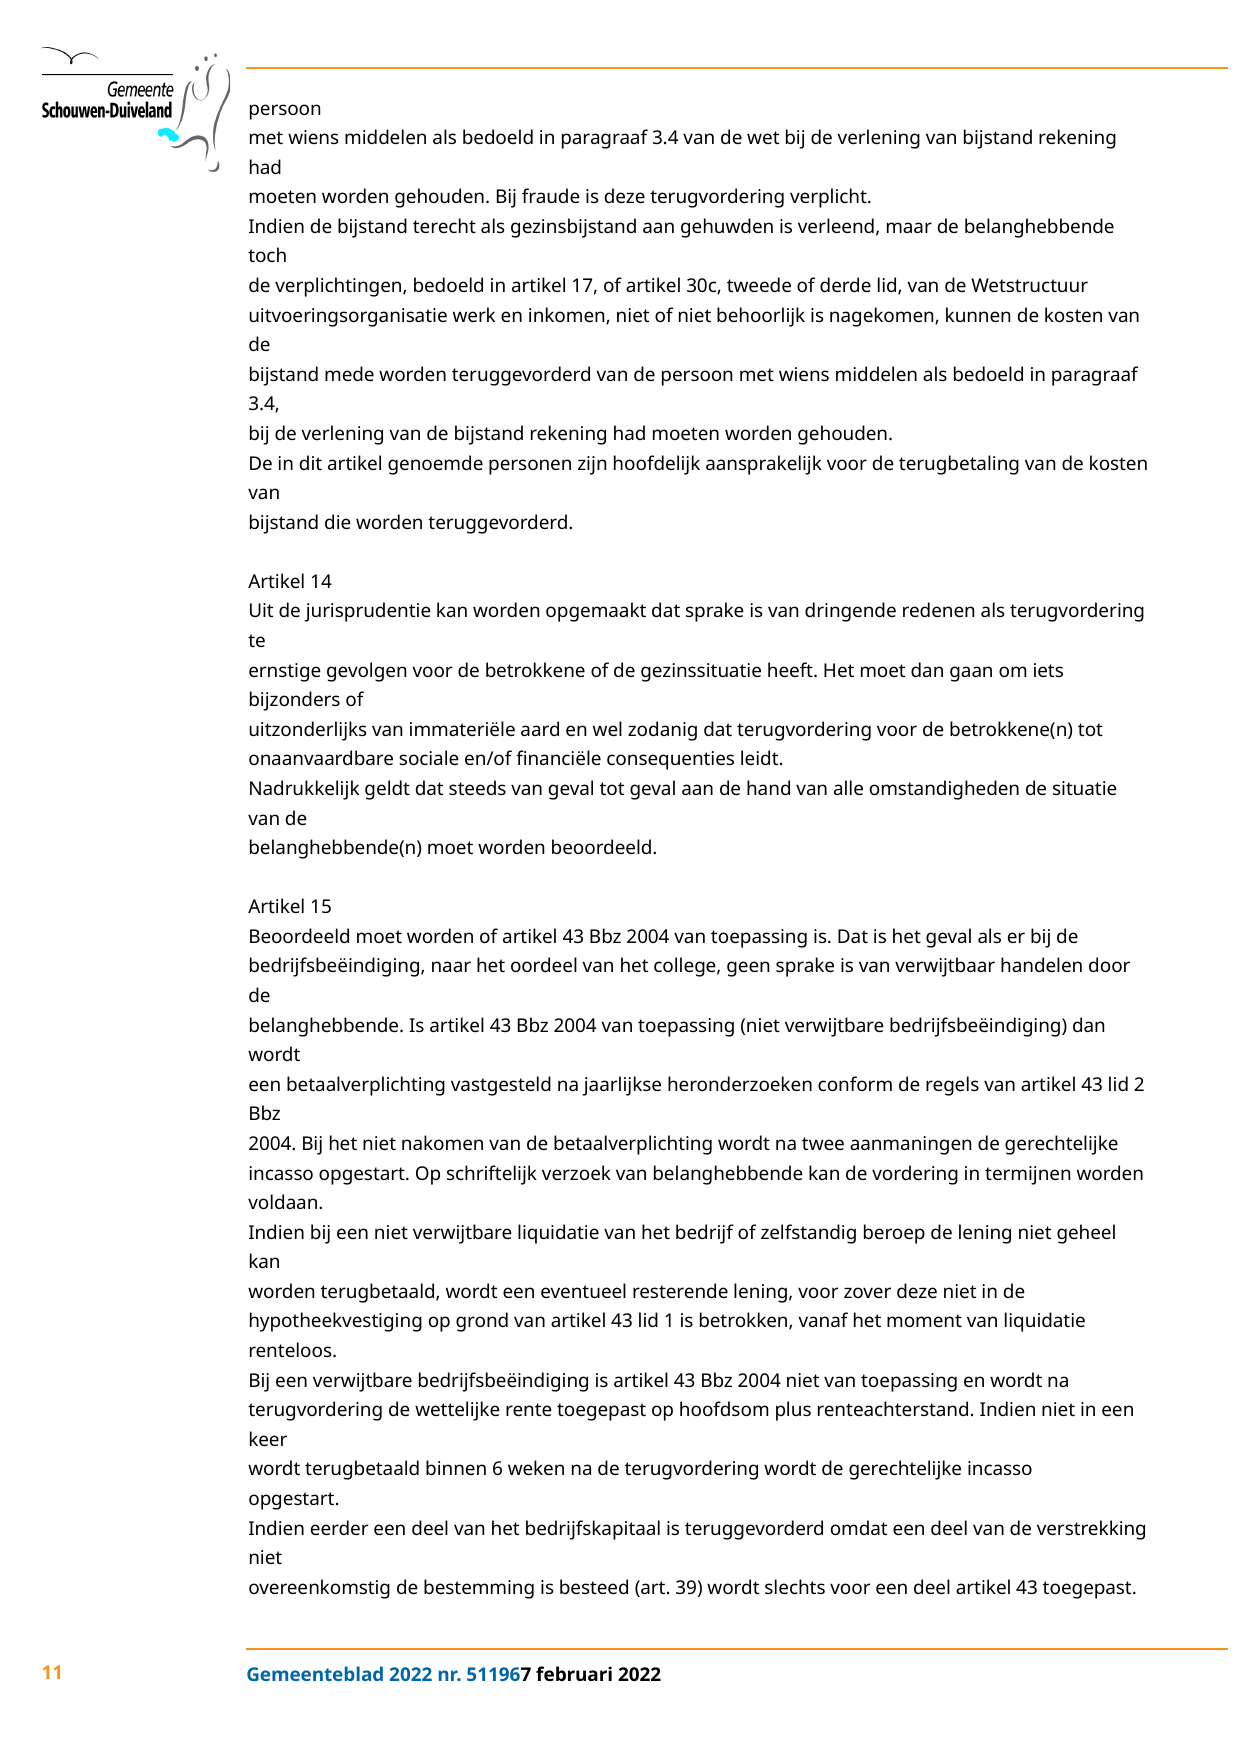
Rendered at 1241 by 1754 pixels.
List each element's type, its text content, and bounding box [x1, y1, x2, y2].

text Artikel 15 [248, 893, 1152, 919]
text worden terugbetaald, wordt een eventueel resterende lening, voor zover deze niet in de [248, 1278, 1152, 1304]
text Indien eerder een deel van het bedrijfskapitaal is teruggevorderd omdat een deel van de verstrekking niet [248, 1515, 1152, 1570]
text Artikel 14 [248, 568, 1152, 594]
text opgestart. [248, 1485, 1152, 1511]
text terugvordering de wettelijke rente toegepast op hoofdsom plus renteachterstand. Indien niet in een keer [248, 1396, 1152, 1452]
text moeten worden gehouden. Bij fraude is deze terugvordering verplicht. [248, 183, 1152, 209]
text voldaan. [248, 1189, 1152, 1215]
text wordt terugbetaald binnen 6 weken na de terugvordering wordt de gerechtelijke incasso [248, 1456, 1152, 1481]
text een betaalverplichting vastgesteld na jaarlijkse heronderzoeken conform de regels van artikel 43 lid 2 Bbz [248, 1071, 1152, 1126]
text bijstand mede worden teruggevorderd van de persoon met wiens middelen als bedoeld in paragraaf 3.4, [248, 361, 1152, 416]
text bedrijfsbeëindiging, naar het oordeel van het college, geen sprake is van verwijtbaar handelen door de [248, 953, 1152, 1008]
text 2004. Bij het niet nakomen van de betaalverplichting wordt na twee aanmaningen de gerechtelijke [248, 1130, 1152, 1156]
text belanghebbende. Is artikel 43 Bbz 2004 van toepassing (niet verwijtbare bedrijfsbeëindiging) dan wordt [248, 1012, 1152, 1067]
text met wiens middelen als bedoeld in paragraaf 3.4 van de wet bij de verlening van bijstand rekening had [248, 124, 1152, 180]
text hypotheekvestiging op grond van artikel 43 lid 1 is betrokken, vanaf het moment van liquidatie renteloos. [248, 1308, 1152, 1363]
text uitzonderlijks van immateriële aard en wel zodanig dat terugvordering voor de betrokkene(n) tot [248, 716, 1152, 742]
text Bij een verwijtbare bedrijfsbeëindiging is artikel 43 Bbz 2004 niet van toepassing en wordt na [248, 1367, 1152, 1393]
text incasso opgestart. Op schriftelijk verzoek van belanghebbende kan de vordering in termijnen worden [248, 1160, 1152, 1186]
text bijstand die worden teruggevorderd. [248, 509, 1152, 535]
text overeenkomstig de bestemming is besteed (art. 39) wordt slechts voor een deel artikel 43 toegepast. [248, 1574, 1152, 1600]
text persoon [248, 95, 1152, 121]
text belanghebbende(n) moet worden beoordeeld. [248, 834, 1152, 860]
text de verplichtingen, bedoeld in artikel 17, of artikel 30c, tweede of derde lid, van de Wetstructuur [248, 272, 1152, 298]
text Uit de jurisprudentie kan worden opgemaakt dat sprake is van dringende redenen als terugvordering te [248, 598, 1152, 653]
text Beoordeeld moet worden of artikel 43 Bbz 2004 van toepassing is. Dat is het geval als er bij de [248, 923, 1152, 949]
text De in dit artikel genoemde personen zijn hoofdelijk aansprakelijk voor de terugbetaling van de kosten van [248, 450, 1152, 505]
picture [41, 47, 231, 172]
text uitvoeringsorganisatie werk en inkomen, niet of niet behoorlijk is nagekomen, kunnen de kosten van de [248, 302, 1152, 357]
text onaanvaardbare sociale en/of financiële consequenties leidt. [248, 746, 1152, 771]
text ernstige gevolgen voor de betrokkene of de gezinssituatie heeft. Het moet dan gaan om iets bijzonders of [248, 657, 1152, 712]
text bij de verlening van de bijstand rekening had moeten worden gehouden. [248, 420, 1152, 446]
text Indien bij een niet verwijtbare liquidatie van het bedrijf of zelfstandig beroep de lening niet geheel kan [248, 1219, 1152, 1274]
text Indien de bijstand terecht als gezinsbijstand aan gehuwden is verleend, maar de belanghebbende toch [248, 213, 1152, 268]
text Nadrukkelijk geldt dat steeds van geval tot geval aan de hand van alle omstandigheden de situatie van de [248, 775, 1152, 831]
